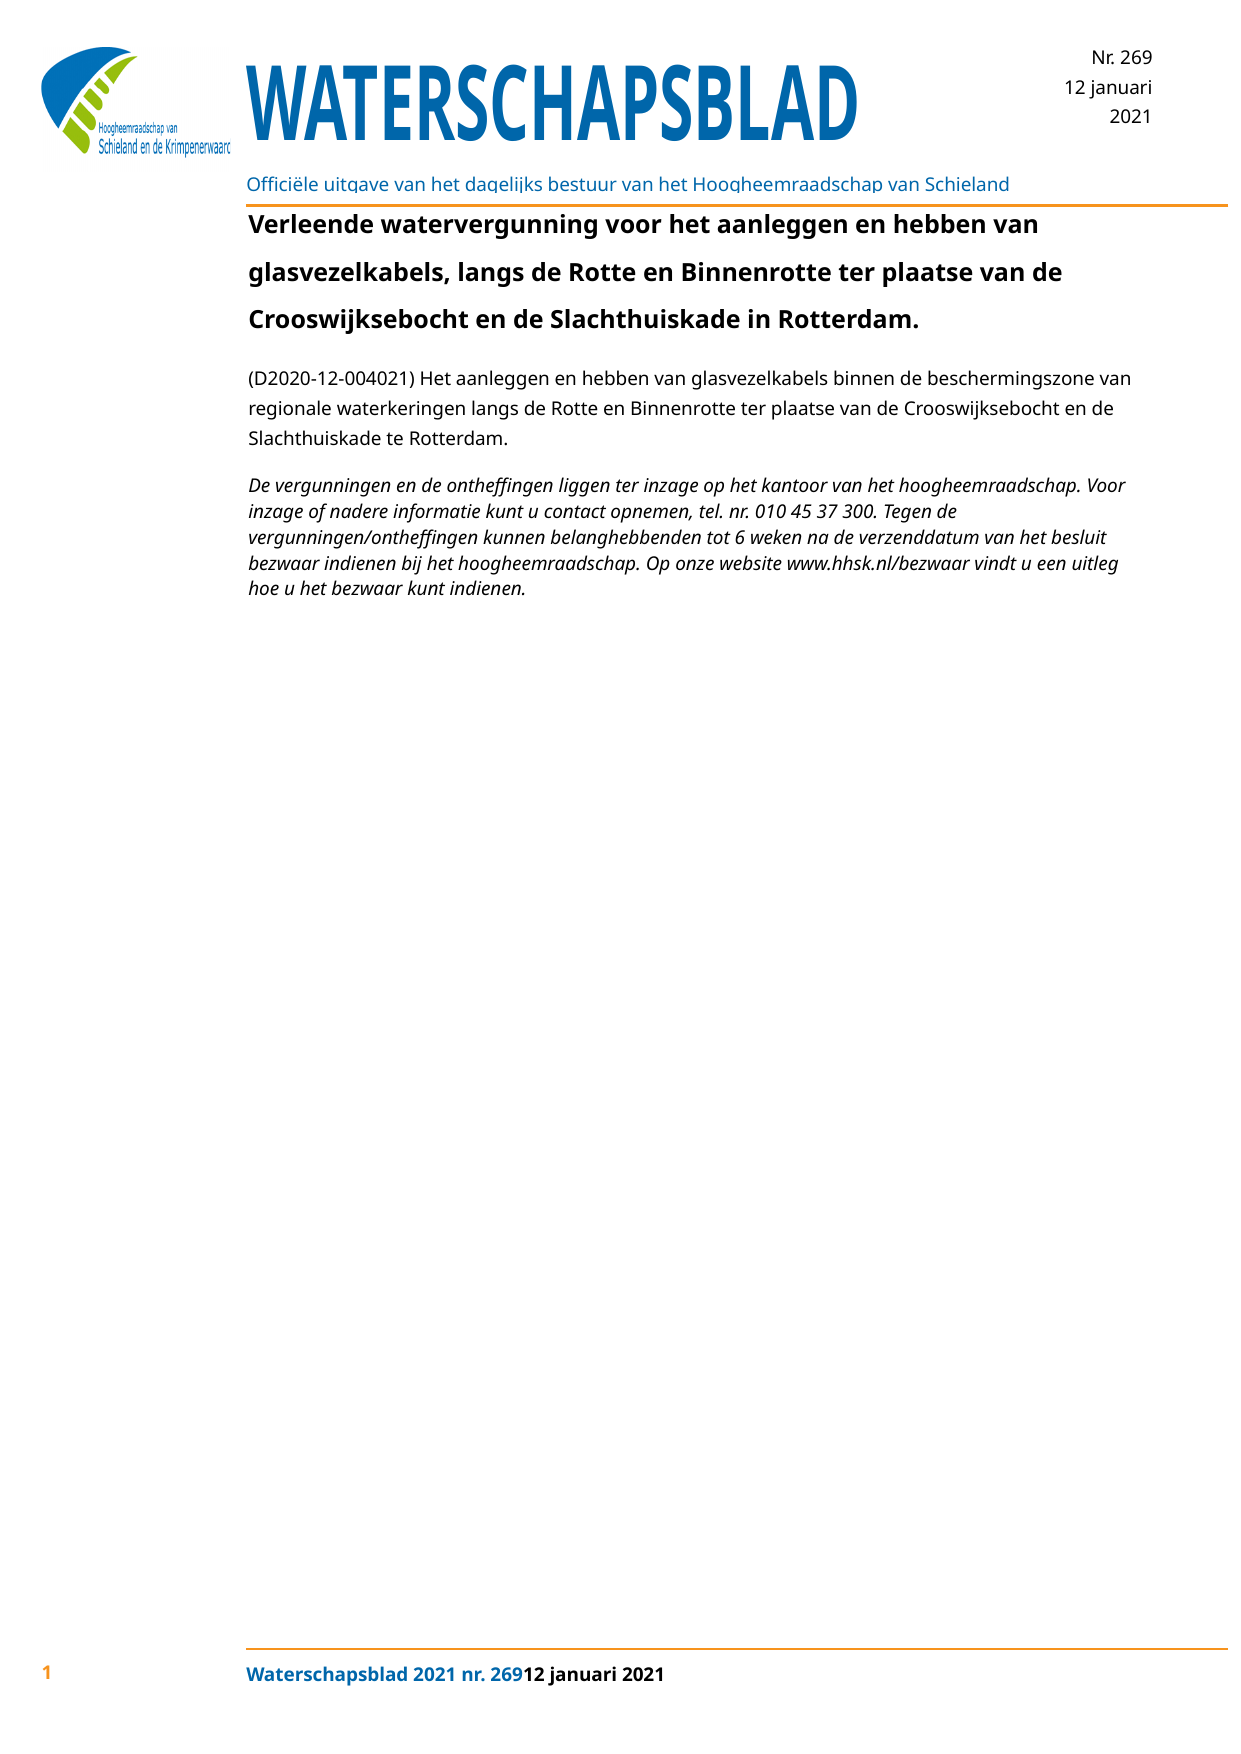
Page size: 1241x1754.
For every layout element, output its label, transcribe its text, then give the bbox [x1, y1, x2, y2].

text De vergunningen en de ontheffingen liggen ter inzage op het kantoor van het hoogheemraadschap. Voor inzage of nadere informatie kunt u contact opnemen, tel. nr. 010 45 37 300. Tegen de vergunningen/ontheffingen kunnen belanghebbenden tot 6 weken na de verzenddatum van het besluit bezwaar indienen bij het hoogheemraadschap. Op onze website www.hhsk.nl/bezwaar vindt u een uitleg hoe u het bezwaar kunt indienen. [248, 472, 1152, 601]
text (D2020-12-004021) Het aanleggen en hebben van glasvezelkabels binnen de beschermingszone van regionale waterkeringen langs de Rotte en Binnenrotte ter plaatse van de Crooswijksebocht en de Slachthuiskade te Rotterdam. [248, 366, 1152, 450]
picture [41, 47, 231, 172]
text Verleende watervergunning voor het aanleggen en hebben van glasvezelkabels, langs de Rotte en Binnenrotte ter plaatse van de Crooswijksebocht en de Slachthuiskade in Rotterdam. [248, 207, 1152, 336]
